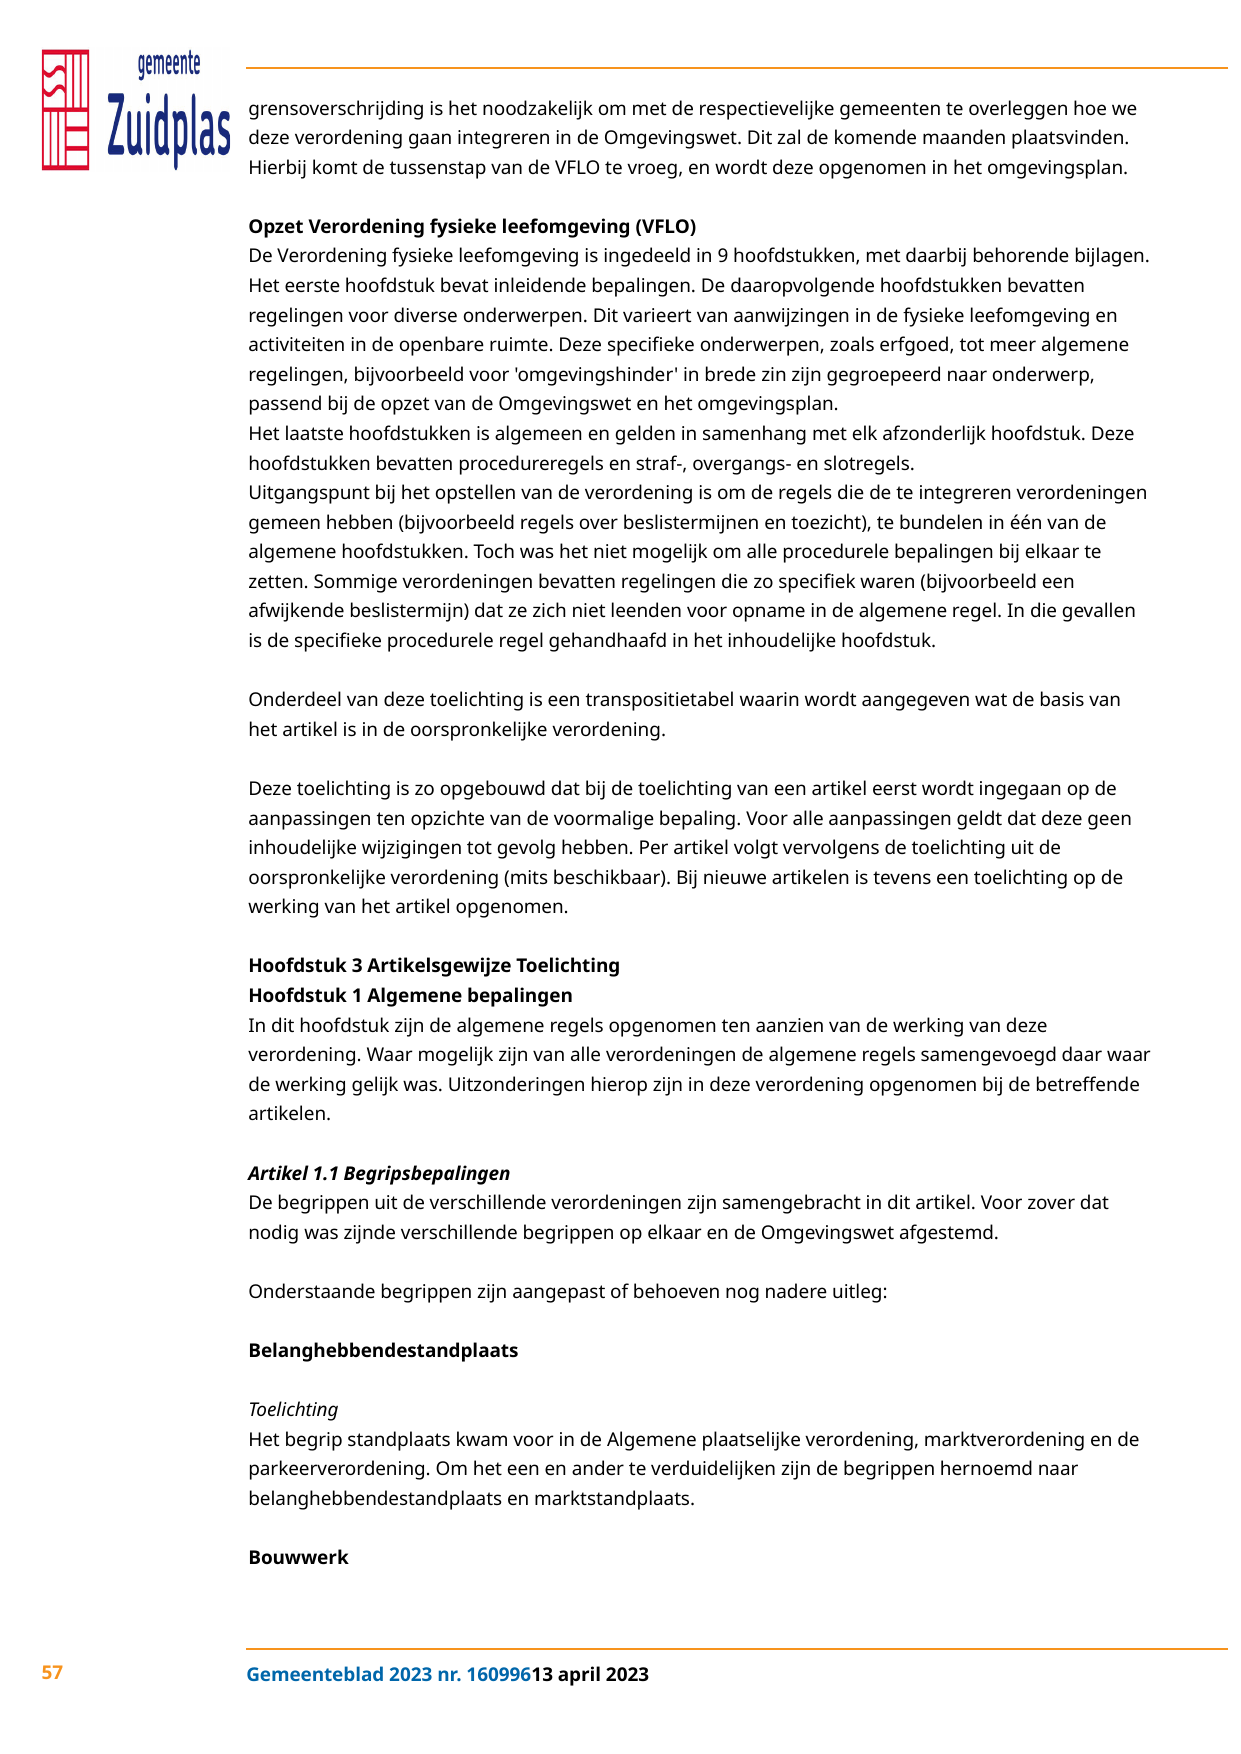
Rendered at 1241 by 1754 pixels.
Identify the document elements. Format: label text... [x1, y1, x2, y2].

text Uitgangspunt bij het opstellen van de verordening is om de regels die de te integreren verordeningen gemeen hebben (bijvoorbeeld regels over beslistermijnen en toezicht), te bundelen in één van de algemene hoofdstukken. Toch was het niet mogelijk om alle procedurele bepalingen bij elkaar te zetten. Sommige verordeningen bevatten regelingen die zo specifiek waren (bijvoorbeeld een afwijkende beslistermijn) dat ze zich niet leenden voor opname in de algemene regel. In die gevallen is de specifieke procedurele regel gehandhaafd in het inhoudelijke hoofdstuk. [248, 479, 1152, 653]
text grensoverschrijding is het noodzakelijk om met de respectievelijke gemeenten te overleggen hoe we deze verordening gaan integreren in de Omgevingswet. Dit zal de komende maanden plaatsvinden. Hierbij komt de tussenstap van de VFLO te vroeg, en wordt deze opgenomen in het omgevingsplan. [248, 95, 1152, 180]
text Het laatste hoofdstukken is algemeen en gelden in samenhang met elk afzonderlijk hoofdstuk. Deze hoofdstukken bevatten procedureregels en straf-, overgangs- en slotregels. [248, 420, 1152, 476]
text Toelichting [248, 1396, 1152, 1422]
text Onderdeel van deze toelichting is een transpositietabel waarin wordt aangegeven wat de basis van het artikel is in de oorspronkelijke verordening. [248, 686, 1152, 742]
text Artikel 1.1 Begripsbepalingen [248, 1160, 1152, 1186]
picture [41, 47, 231, 172]
text In dit hoofdstuk zijn de algemene regels opgenomen ten aanzien van de werking van deze verordening. Waar mogelijk zijn van alle verordeningen de algemene regels samengevoegd daar waar de werking gelijk was. Uitzonderingen hierop zijn in deze verordening opgenomen bij de betreffende artikelen. [248, 1012, 1152, 1126]
text Onderstaande begrippen zijn aangepast of behoeven nog nadere uitleg: [248, 1278, 1152, 1304]
text Hoofdstuk 1 Algemene bepalingen [248, 982, 1152, 1008]
text Belanghebbendestandplaats [248, 1337, 1152, 1363]
text Bouwwerk [248, 1544, 1152, 1570]
text Opzet Verordening fysieke leefomgeving (VFLO) [248, 213, 1152, 239]
text Het begrip standplaats kwam voor in de Algemene plaatselijke verordening, marktverordening en de parkeerverordening. Om het een en ander te verduidelijken zijn de begrippen hernoemd naar belanghebbendestandplaats en marktstandplaats. [248, 1426, 1152, 1511]
text Hoofdstuk 3 Artikelsgewijze Toelichting [248, 953, 1152, 978]
text De Verordening fysieke leefomgeving is ingedeeld in 9 hoofdstukken, met daarbij behorende bijlagen. [248, 243, 1152, 268]
text Deze toelichting is zo opgebouwd dat bij de toelichting van een artikel eerst wordt ingegaan op de aanpassingen ten opzichte van de voormalige bepaling. Voor alle aanpassingen geldt dat deze geen inhoudelijke wijzigingen tot gevolg hebben. Per artikel volgt vervolgens de toelichting uit de oorspronkelijke verordening (mits beschikbaar). Bij nieuwe artikelen is tevens een toelichting op de werking van het artikel opgenomen. [248, 775, 1152, 919]
text Het eerste hoofdstuk bevat inleidende bepalingen. De daaropvolgende hoofdstukken bevatten regelingen voor diverse onderwerpen. Dit varieert van aanwijzingen in de fysieke leefomgeving en activiteiten in de openbare ruimte. Deze specifieke onderwerpen, zoals erfgoed, tot meer algemene regelingen, bijvoorbeeld voor 'omgevingshinder' in brede zin zijn gegroepeerd naar onderwerp, passend bij de opzet van de Omgevingswet en het omgevingsplan. [248, 272, 1152, 416]
text De begrippen uit de verschillende verordeningen zijn samengebracht in dit artikel. Voor zover dat nodig was zijnde verschillende begrippen op elkaar en de Omgevingswet afgestemd. [248, 1189, 1152, 1245]
